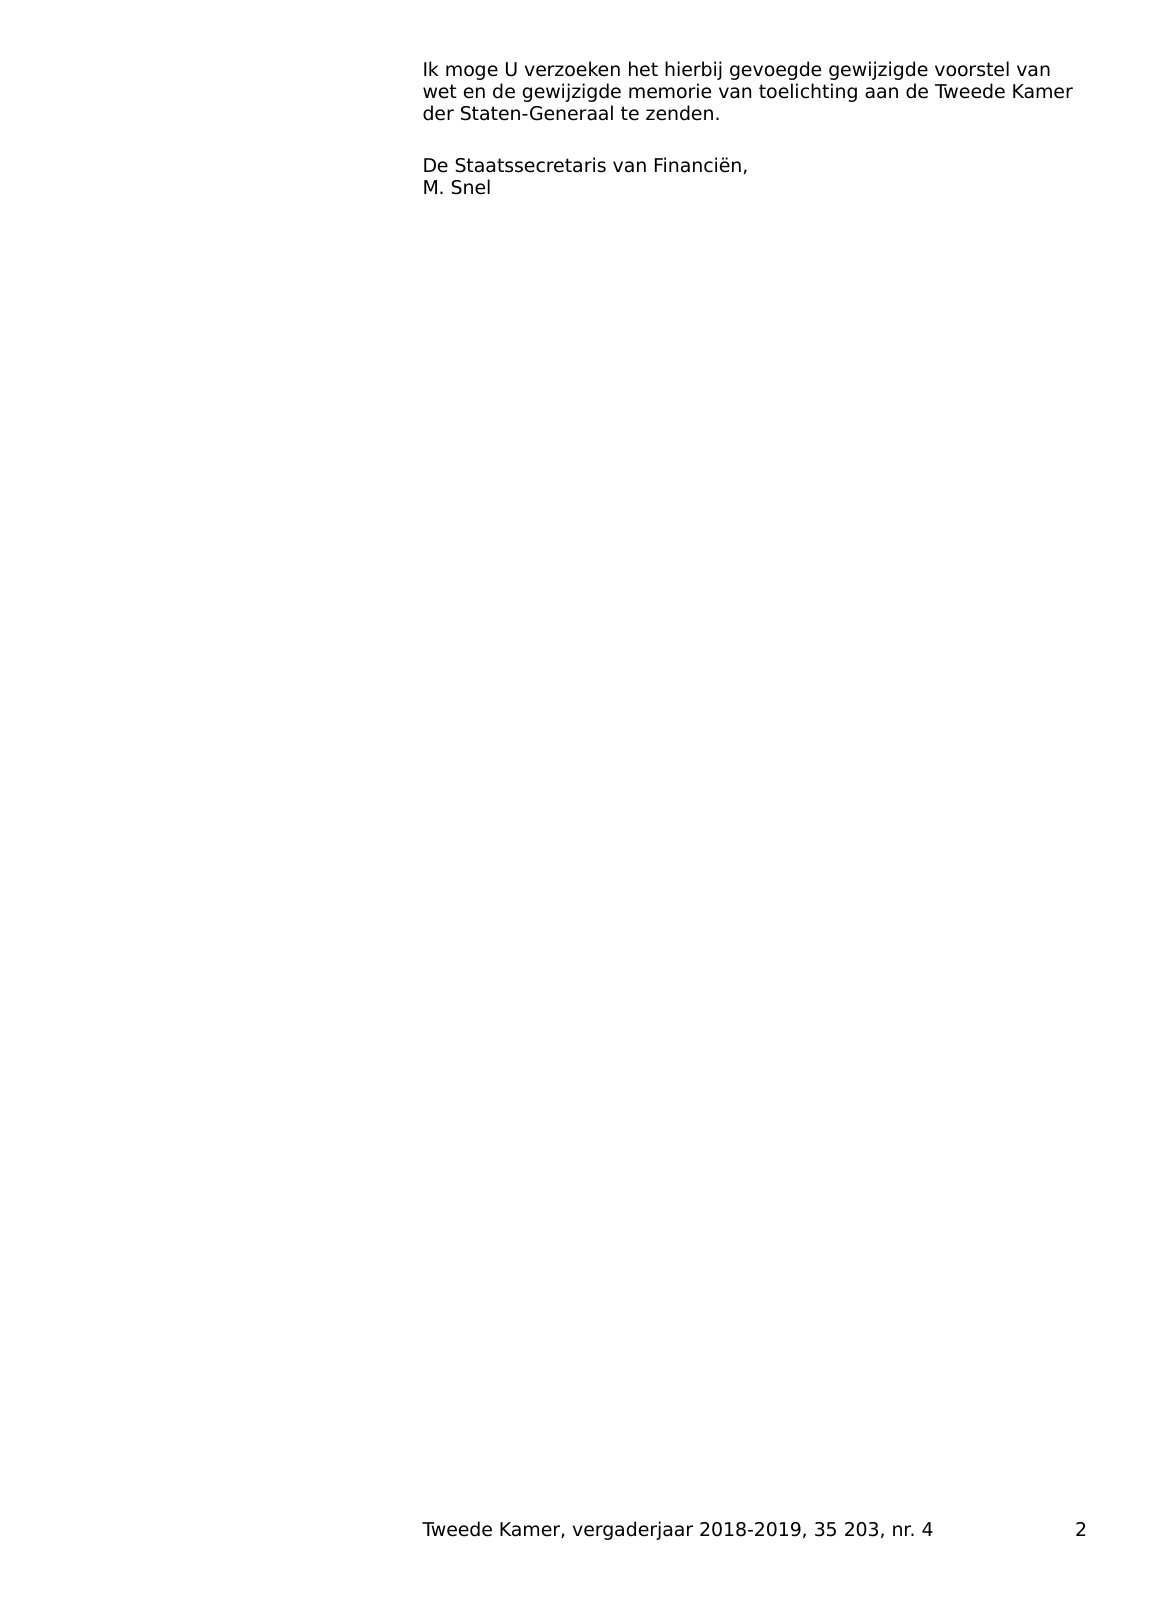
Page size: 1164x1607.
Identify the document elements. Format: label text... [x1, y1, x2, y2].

text Ik moge U verzoeken het hierbij gevoegde gewijzigde voorstel van wet en de gewijzigde memorie van toelichting aan de Tweede Kamer der Staten-Generaal te zenden. [422, 59, 1087, 125]
text De Staatssecretaris van Financiën, M. Snel [422, 155, 1087, 199]
